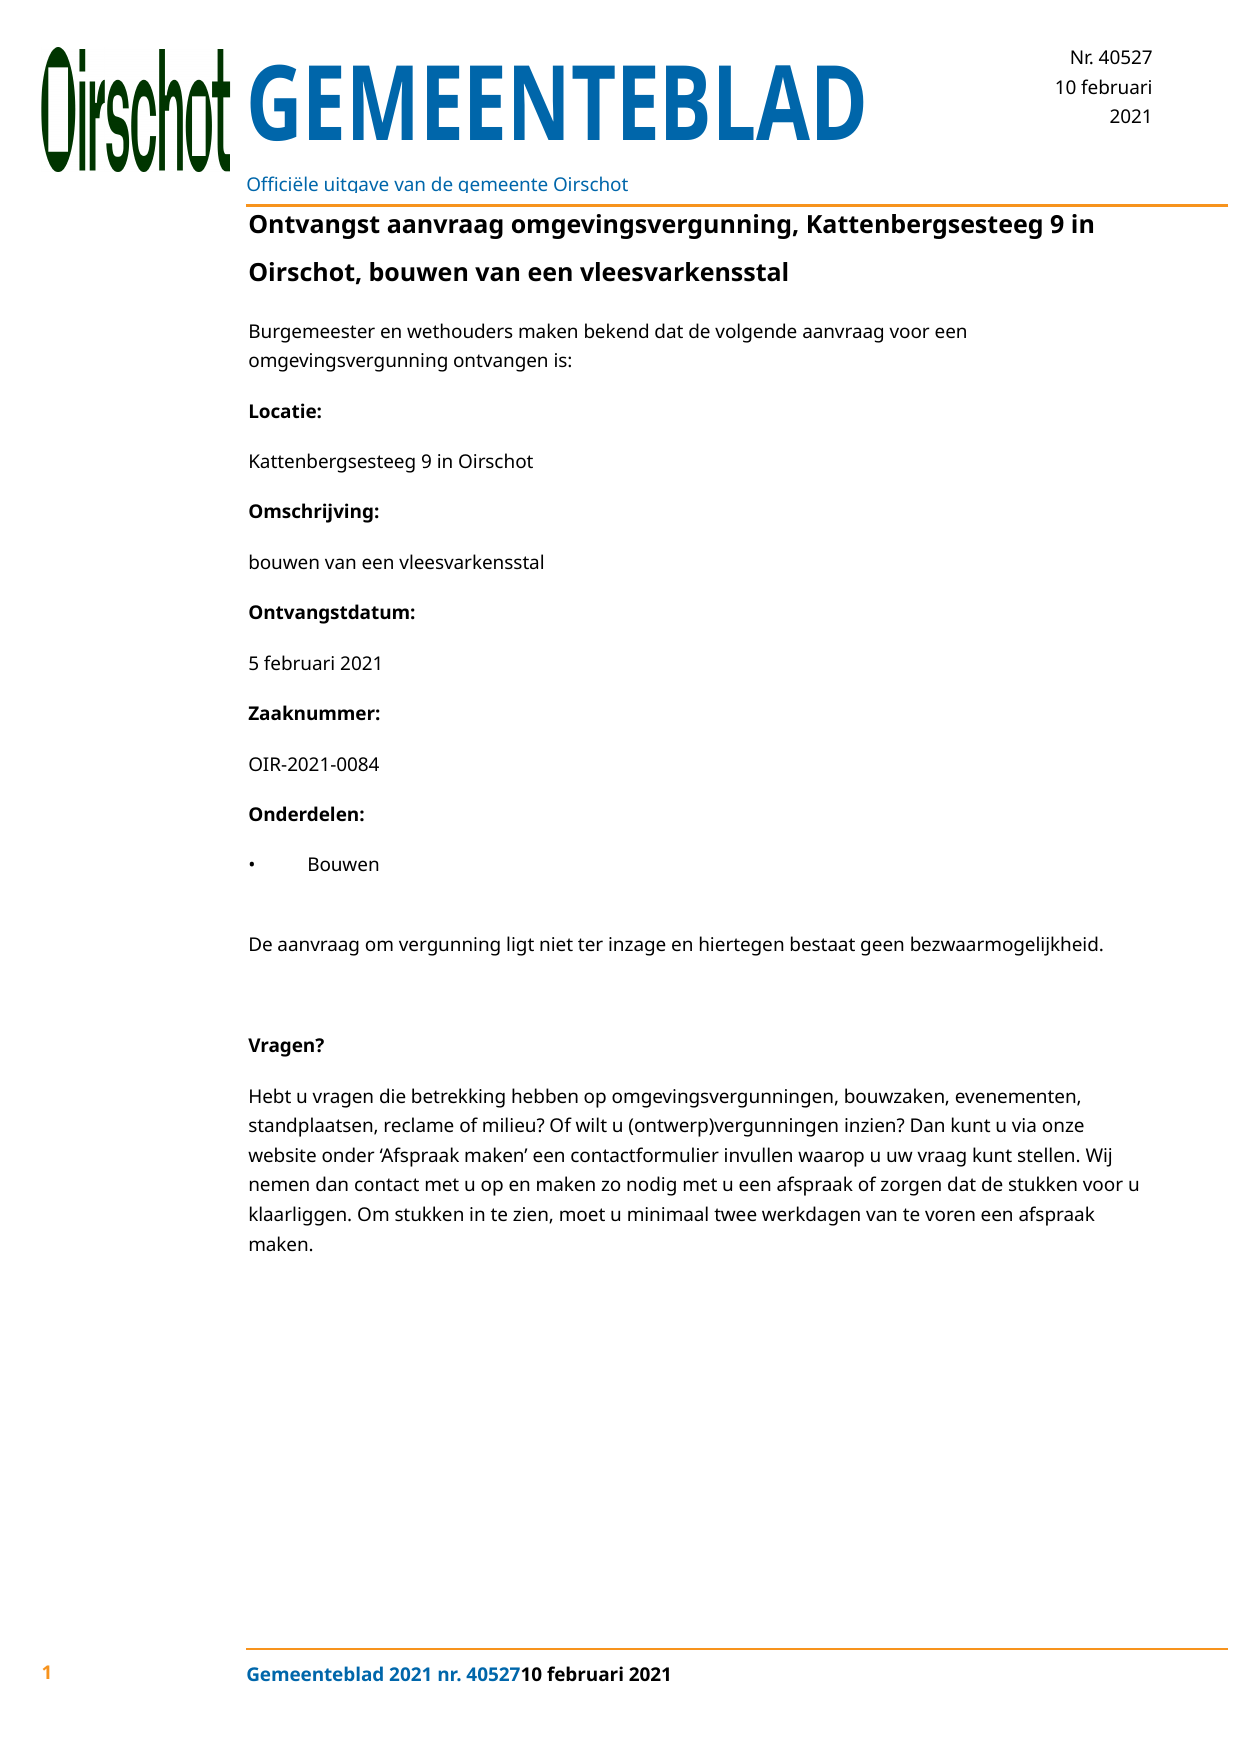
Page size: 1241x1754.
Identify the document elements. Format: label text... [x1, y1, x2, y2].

text Omschrijving: [248, 499, 1152, 524]
text Locatie: [248, 398, 1152, 424]
text bouwen van een vleesvarkensstal [248, 549, 1152, 575]
text Burgemeester en wethouders maken bekend dat de volgende aanvraag voor een omgevingsvergunning ontvangen is: [248, 318, 1152, 373]
list Bouwen [248, 852, 1152, 877]
text 5 februari 2021 [248, 650, 1152, 676]
text Ontvangst aanvraag omgevingsvergunning, Kattenbergsesteeg 9 in Oirschot, bouwen van een vleesvarkensstal [248, 207, 1152, 288]
picture [41, 47, 231, 172]
text Hebt u vragen die betrekking hebben op omgevingsvergunningen, bouwzaken, evenementen, standplaatsen, reclame of milieu? Of wilt u (ontwerp)vergunningen inzien? Dan kunt u via onze website onder ‘Afspraak maken’ een contactformulier invullen waarop u uw vraag kunt stellen. Wij nemen dan contact met u op en maken zo nodig met u een afspraak of zorgen dat de stukken voor u klaarliggen. Om stukken in te zien, moet u minimaal twee werkdagen van te voren een afspraak maken. [248, 1083, 1152, 1257]
text Vragen? [248, 1032, 1152, 1058]
text Onderdelen: [248, 801, 1152, 827]
text Ontvangstdatum: [248, 599, 1152, 625]
text Zaaknummer: [248, 700, 1152, 726]
text OIR-2021-0084 [248, 751, 1152, 777]
text De aanvraag om vergunning ligt niet ter inzage en hiertegen bestaat geen bezwaarmogelijkheid. [248, 932, 1152, 957]
text Kattenbergsesteeg 9 in Oirschot [248, 448, 1152, 474]
